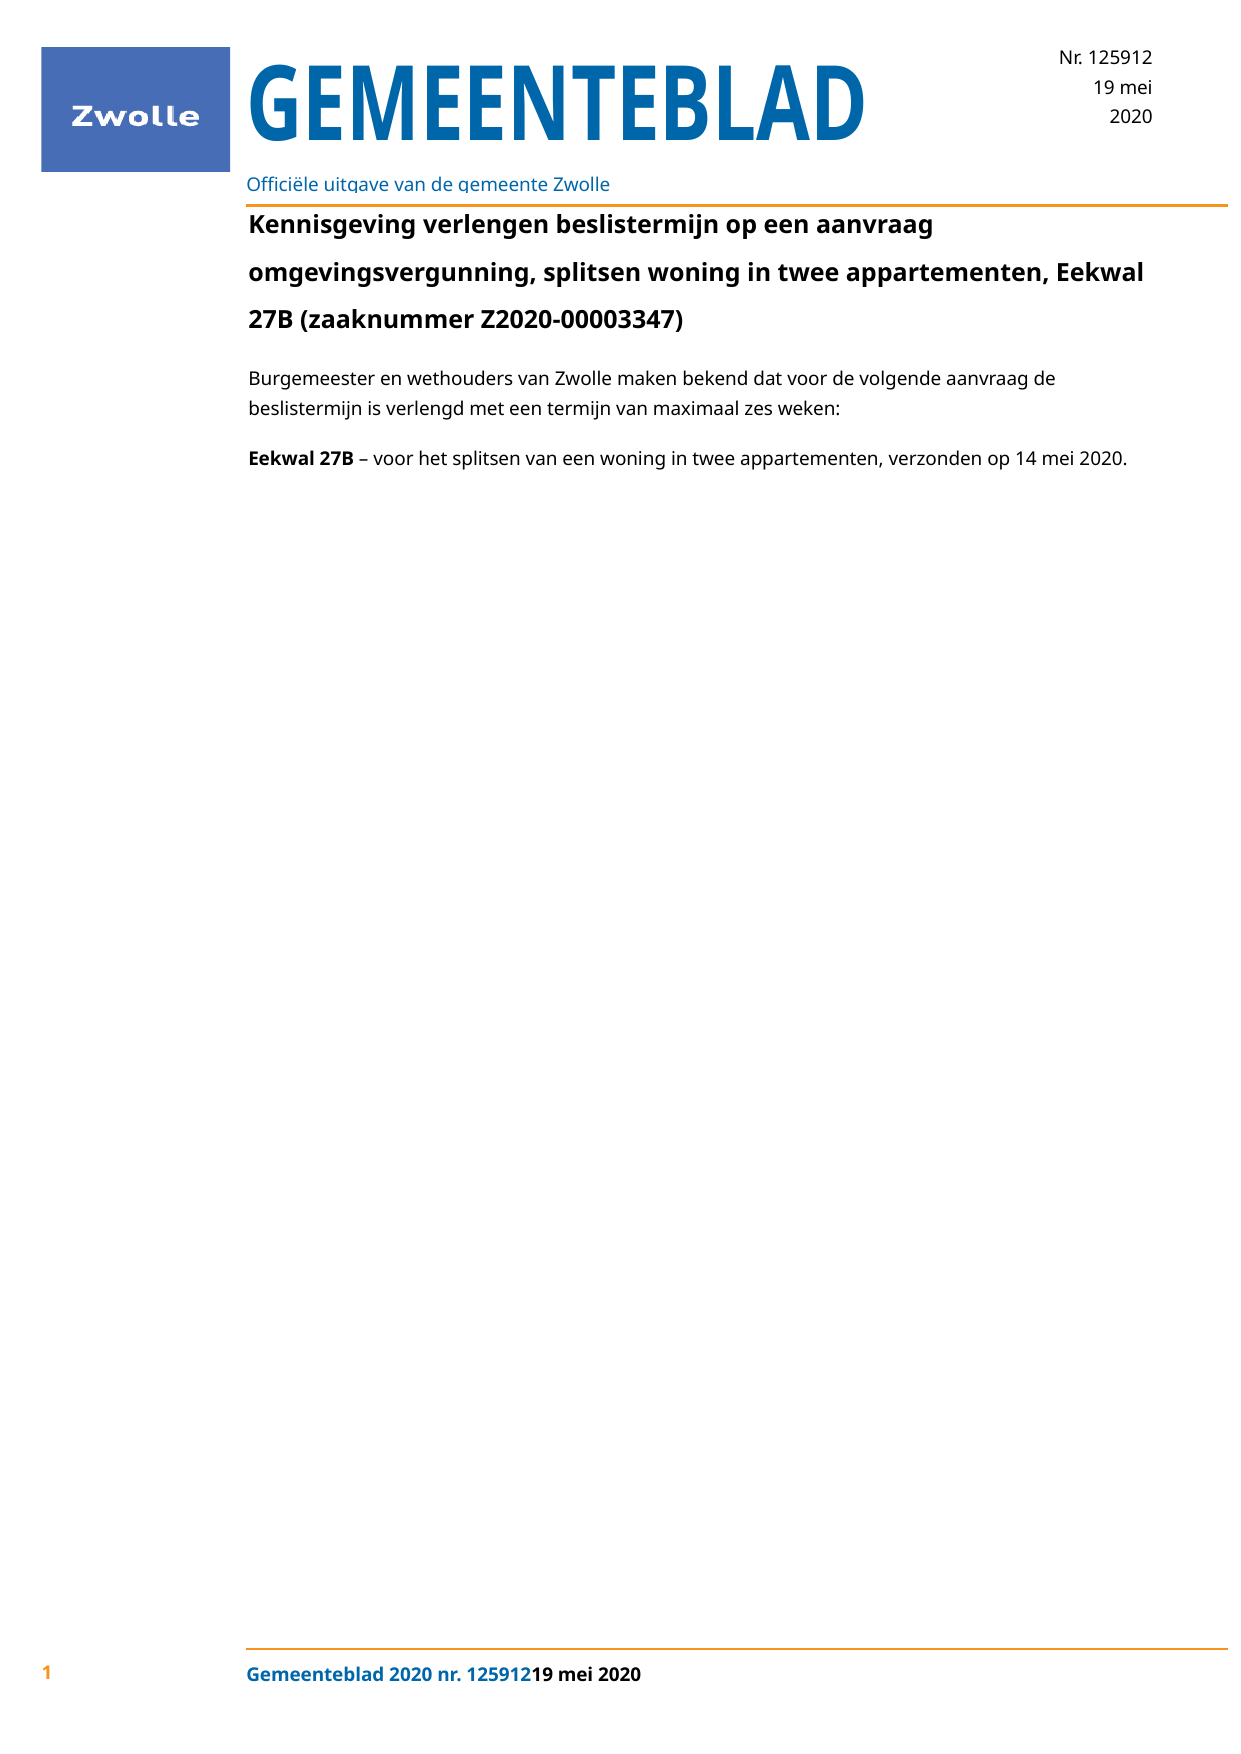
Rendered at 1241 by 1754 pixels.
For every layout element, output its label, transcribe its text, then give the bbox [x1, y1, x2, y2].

picture [41, 47, 231, 172]
text Eekwal 27B – voor het splitsen van een woning in twee appartementen, verzonden op 14 mei 2020. [248, 446, 1152, 471]
text Burgemeester en wethouders van Zwolle maken bekend dat voor de volgende aanvraag de beslistermijn is verlengd met een termijn van maximaal zes weken: [248, 366, 1152, 421]
text Kennisgeving verlengen beslistermijn op een aanvraag omgevingsvergunning, splitsen woning in twee appartementen, Eekwal 27B (zaaknummer Z2020-00003347) [248, 207, 1152, 336]
